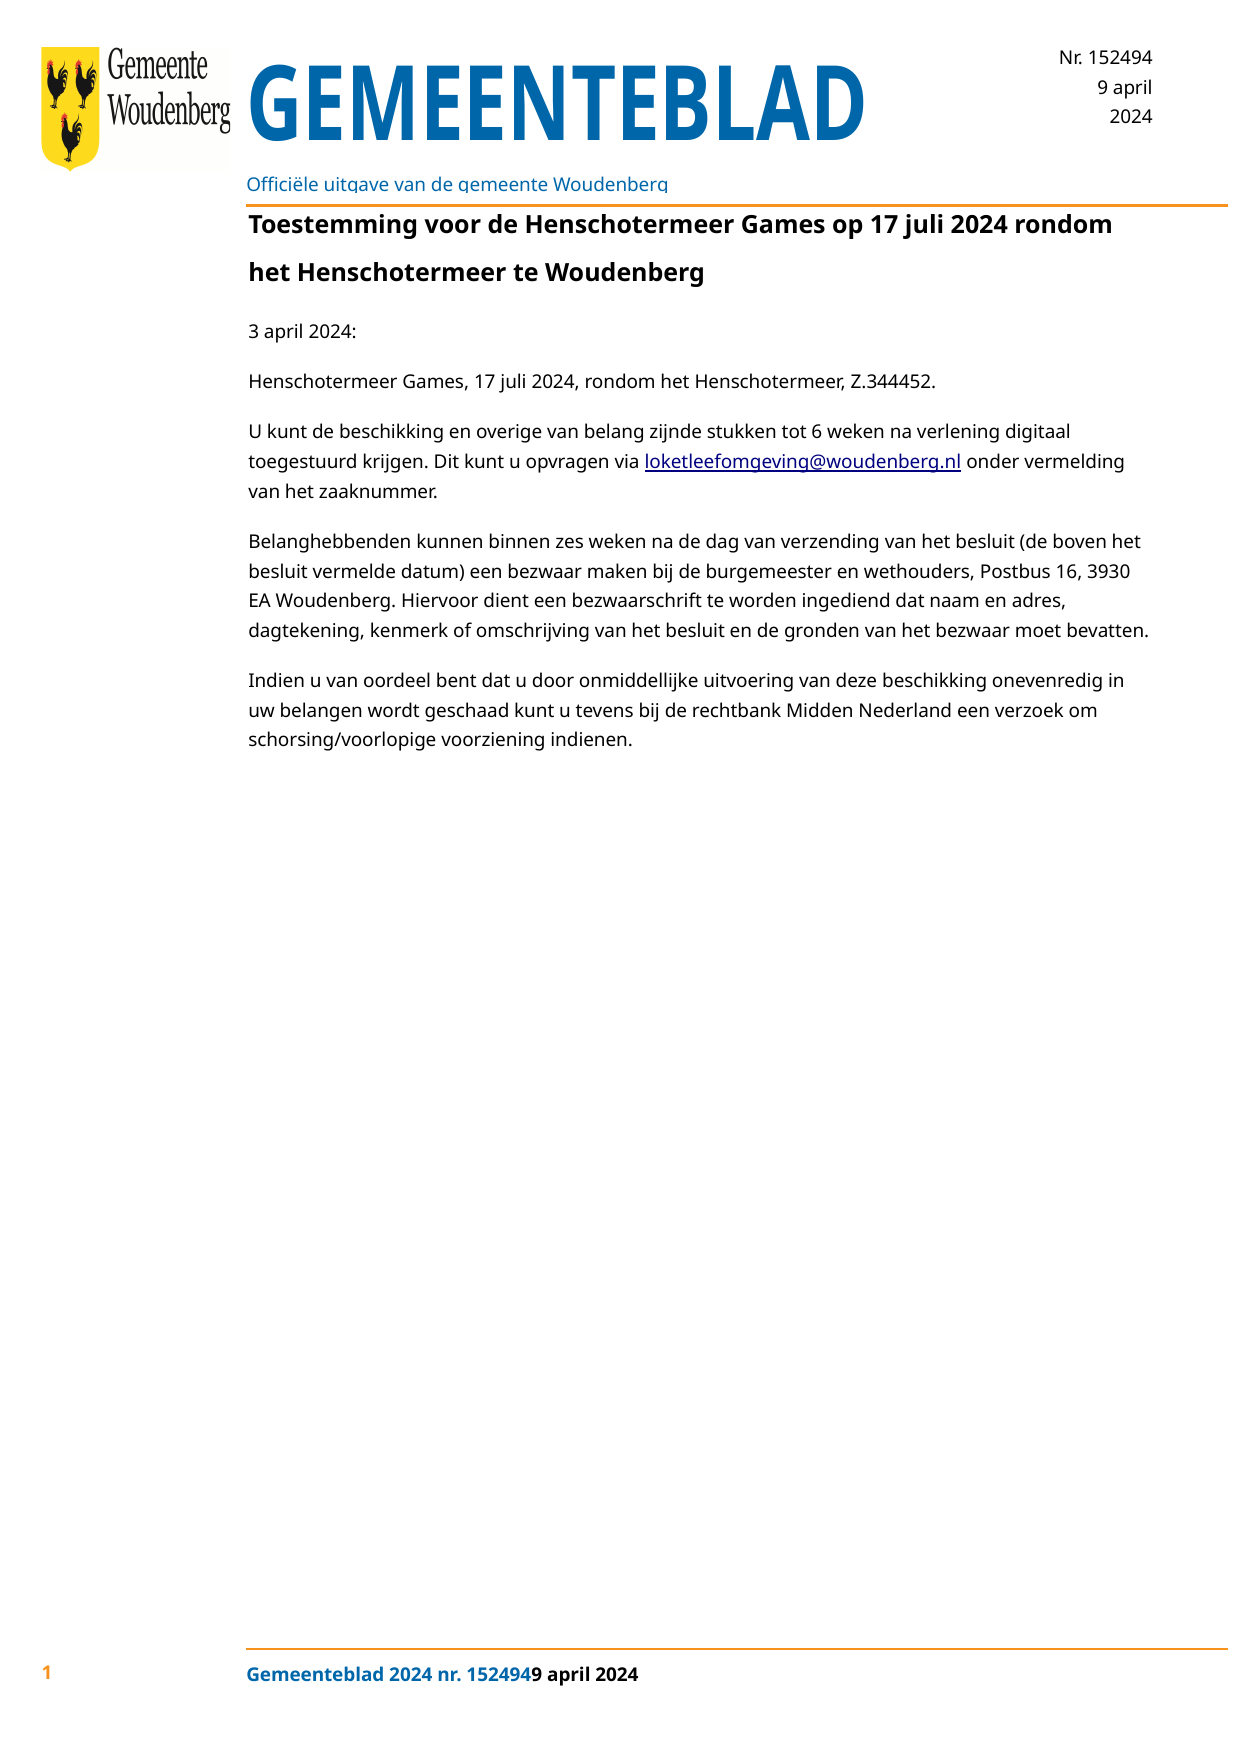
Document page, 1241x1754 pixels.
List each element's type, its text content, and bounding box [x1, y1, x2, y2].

text Toestemming voor de Henschotermeer Games op 17 juli 2024 rondom het Henschotermeer te Woudenberg [248, 207, 1152, 288]
text Belanghebbenden kunnen binnen zes weken na de dag van verzending van het besluit (de boven het besluit vermelde datum) een bezwaar maken bij de burgemeester en wethouders, Postbus 16, 3930 EA Woudenberg. Hiervoor dient een bezwaarschrift te worden ingediend dat naam en adres, dagtekening, kenmerk of omschrijving van het besluit en de gronden van het bezwaar moet bevatten. [248, 528, 1152, 643]
text Henschotermeer Games, 17 juli 2024, rondom het Henschotermeer, Z.344452. [248, 368, 1152, 394]
text 3 april 2024: [248, 318, 1152, 344]
text U kunt de beschikking en overige van belang zijnde stukken tot 6 weken na verlening digitaal toegestuurd krijgen. Dit kunt u opvragen via loketleefomgeving@woudenberg.nl onder vermelding van het zaaknummer. [248, 419, 1152, 504]
text Indien u van oordeel bent dat u door onmiddellijke uitvoering van deze beschikking onevenredig in uw belangen wordt geschaad kunt u tevens bij de rechtbank Midden Nederland een verzoek om schorsing/voorlopige voorziening indienen. [248, 667, 1152, 752]
picture [41, 47, 231, 172]
